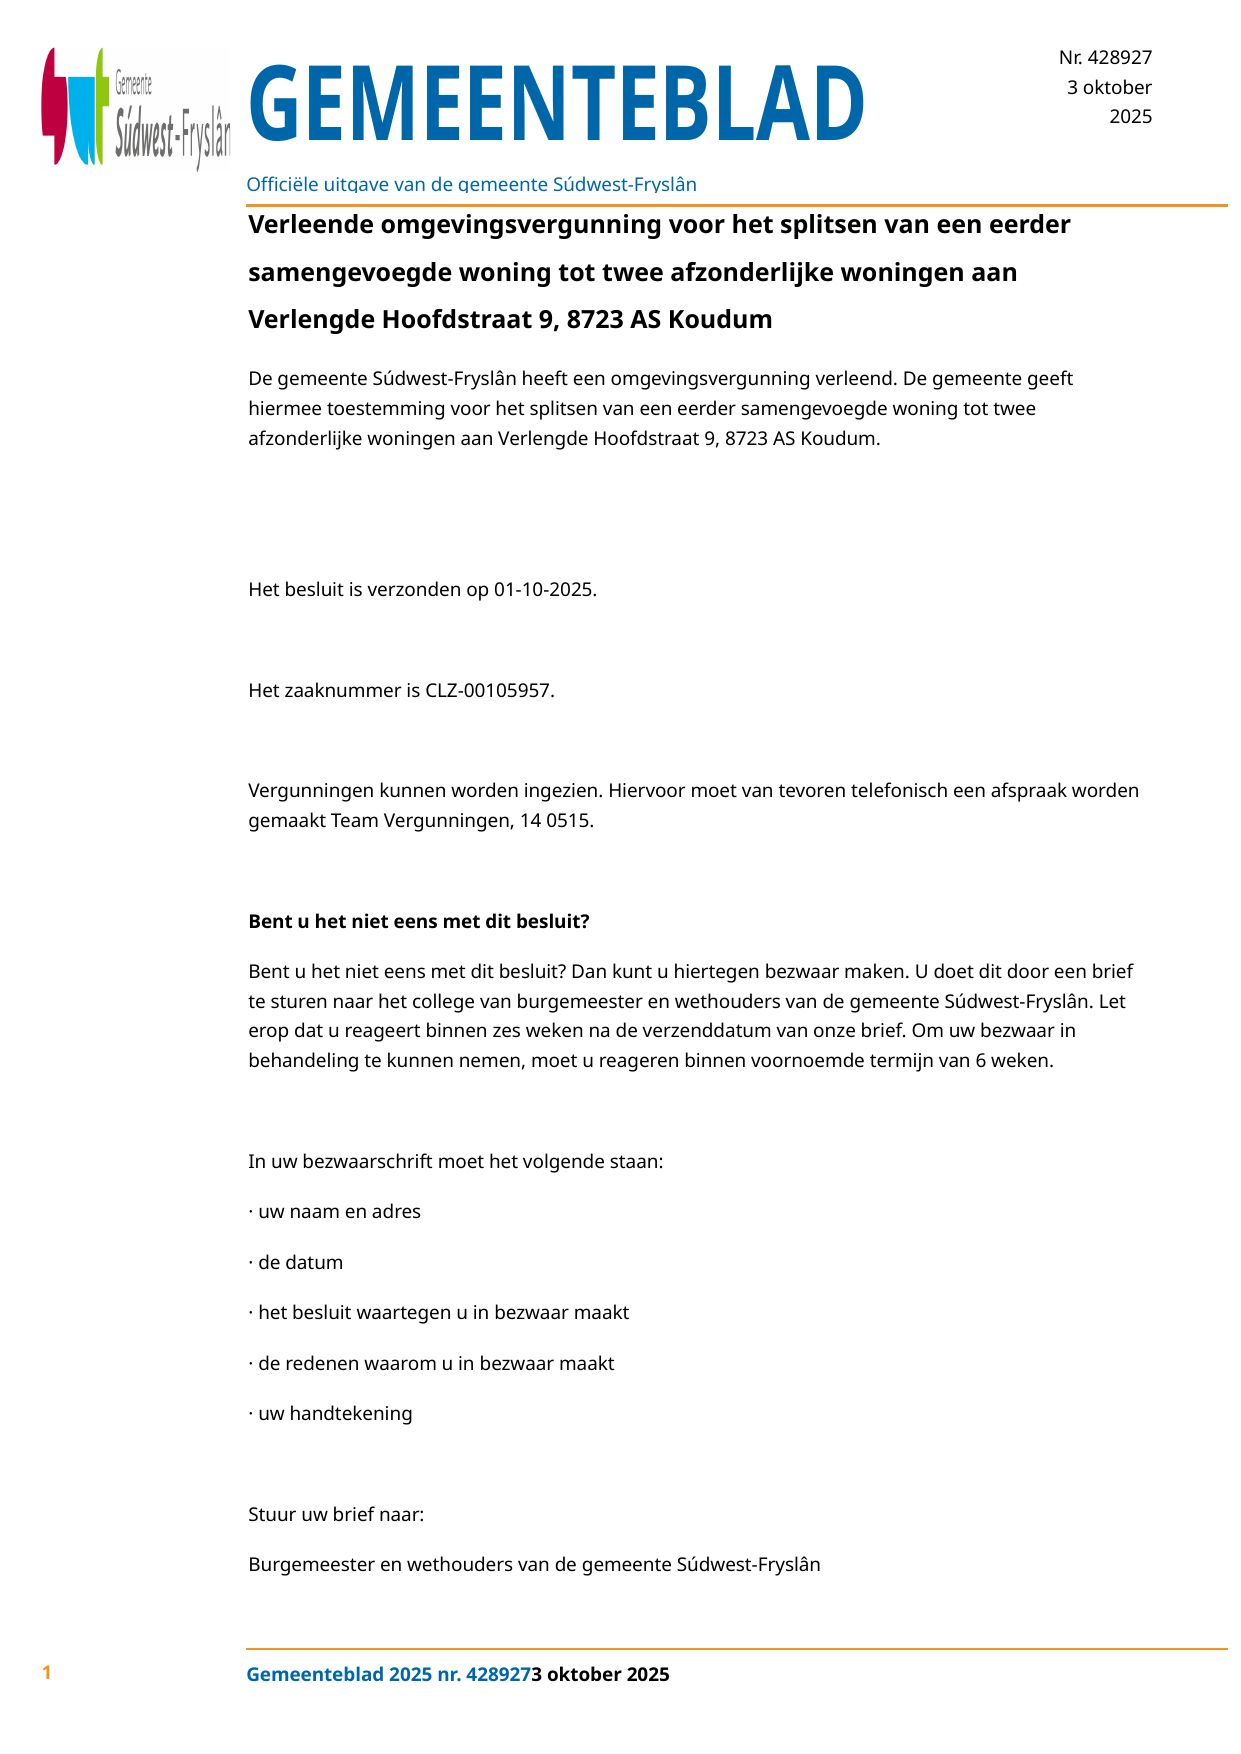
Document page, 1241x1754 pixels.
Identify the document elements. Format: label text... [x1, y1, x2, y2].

text Het zaaknummer is CLZ-00105957. [248, 677, 1152, 702]
text De gemeente Súdwest-Fryslân heeft een omgevingsvergunning verleend. De gemeente geeft hiermee toestemming voor het splitsen van een eerder samengevoegde woning tot twee afzonderlijke woningen aan Verlengde Hoofdstraat 9, 8723 AS Koudum. [248, 366, 1152, 450]
text Burgemeester en wethouders van de gemeente Súdwest-Fryslân [248, 1551, 1152, 1577]
text · de datum [248, 1249, 1152, 1274]
text Bent u het niet eens met dit besluit? [248, 908, 1152, 934]
text Verleende omgevingsvergunning voor het splitsen van een eerder samengevoegde woning tot twee afzonderlijke woningen aan Verlengde Hoofdstraat 9, 8723 AS Koudum [248, 207, 1152, 336]
picture [41, 47, 231, 172]
text Vergunningen kunnen worden ingezien. Hiervoor moet van tevoren telefonisch een afspraak worden gemaakt Team Vergunningen, 14 0515. [248, 778, 1152, 833]
text In uw bezwaarschrift moet het volgende staan: [248, 1148, 1152, 1174]
text · het besluit waartegen u in bezwaar maakt [248, 1299, 1152, 1325]
text · uw naam en adres [248, 1198, 1152, 1224]
text Het besluit is verzonden op 01-10-2025. [248, 576, 1152, 602]
text · de redenen waarom u in bezwaar maakt [248, 1350, 1152, 1375]
text Bent u het niet eens met dit besluit? Dan kunt u hiertegen bezwaar maken. U doet dit door een brief te sturen naar het college van burgemeester en wethouders van de gemeente Súdwest-Fryslân. Let erop dat u reageert binnen zes weken na de verzenddatum van onze brief. Om uw bezwaar in behandeling te kunnen nemen, moet u reageren binnen voornoemde termijn van 6 weken. [248, 958, 1152, 1073]
text · uw handtekening [248, 1400, 1152, 1426]
text Stuur uw brief naar: [248, 1501, 1152, 1527]
